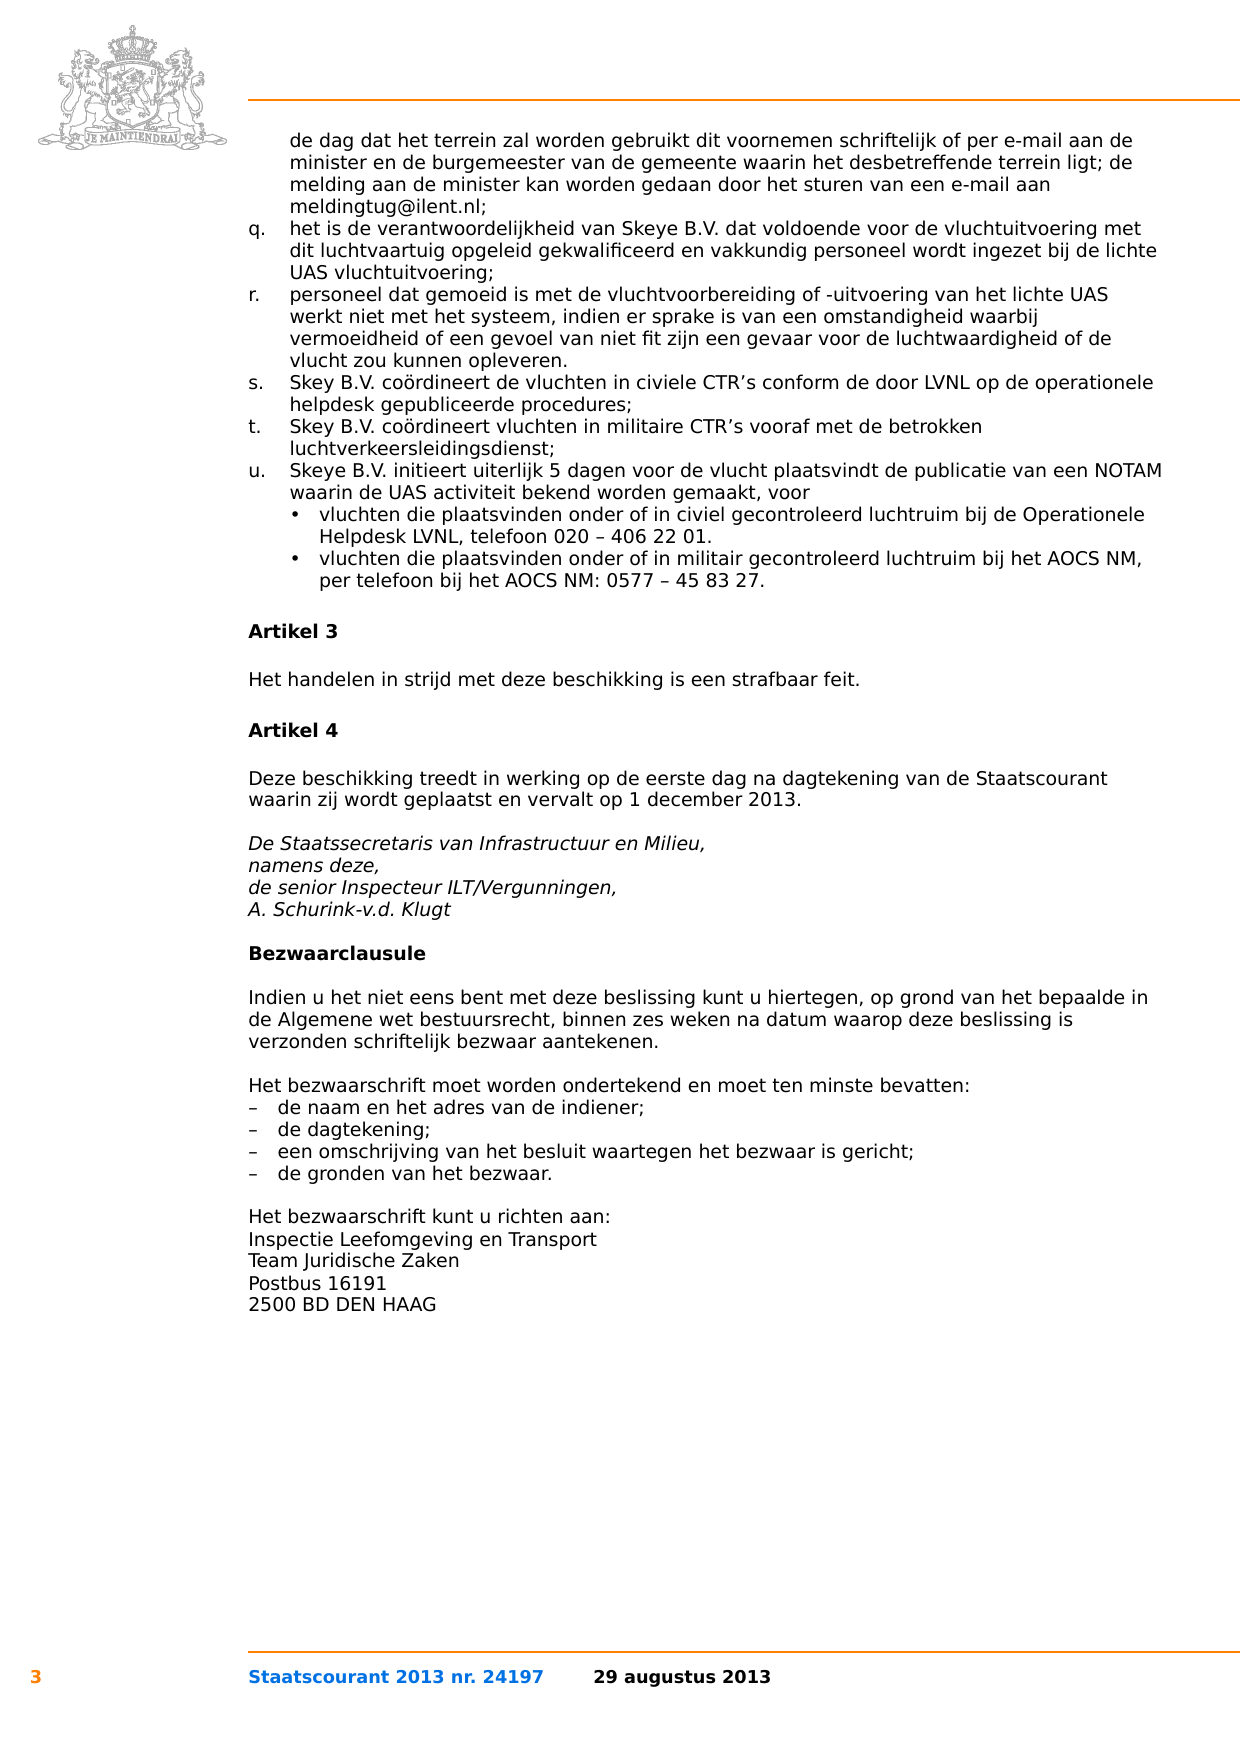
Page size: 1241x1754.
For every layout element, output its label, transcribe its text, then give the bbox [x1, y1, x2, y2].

subtitle Artikel 3 [248, 621, 1163, 643]
text – de gronden van het bezwaar. [248, 1163, 1163, 1184]
text 2500 BD DEN HAAG [248, 1294, 1163, 1316]
text Postbus 16191 [248, 1272, 1163, 1294]
text Het handelen in strijd met deze beschikking is een strafbaar feit. [248, 668, 1163, 690]
text • vluchten die plaatsvinden onder of in militair gecontroleerd luchtruim bij het AOCS NM, per telefoon bij het AOCS NM: 0577 – 45 83 27. [289, 547, 1163, 591]
text De Staatssecretaris van Infrastructuur en Milieu, namens deze, de senior Inspecteur ILT/Vergunningen, A. Schurink-v.d. Klugt [248, 833, 1163, 921]
text r. personeel dat gemoeid is met de vluchtvoorbereiding of -uitvoering van het lichte UAS werkt niet met het systeem, indien er sprake is van een omstandigheid waarbij vermoeidheid of een gevoel van niet fit zijn een gevaar voor de luchtwaardigheid of de vlucht zou kunnen opleveren. [248, 284, 1163, 372]
text q. het is de verantwoordelijkheid van Skeye B.V. dat voldoende voor de vluchtuitvoering met dit luchtvaartuig opgeleid gekwalificeerd en vakkundig personeel wordt ingezet bij de lichte UAS vluchtuitvoering; [248, 218, 1163, 284]
text de dag dat het terrein zal worden gebruikt dit voornemen schriftelijk of per e-mail aan de minister en de burgemeester van de gemeente waarin het desbetreffende terrein ligt; de melding aan de minister kan worden gedaan door het sturen van een e-mail aan meldingtug@ilent.nl; [248, 130, 1163, 218]
text s. Skey B.V. coördineert de vluchten in civiele CTR’s conform de door LVNL op de operationele helpdesk gepubliceerde procedures; [248, 372, 1163, 416]
text Inspectie Leefomgeving en Transport [248, 1228, 1163, 1250]
text Team Juridische Zaken [248, 1250, 1163, 1272]
text • vluchten die plaatsvinden onder of in civiel gecontroleerd luchtruim bij de Operationele Helpdesk LVNL, telefoon 020 – 406 22 01. [289, 503, 1163, 547]
text Het bezwaarschrift moet worden ondertekend en moet ten minste bevatten: [248, 1075, 1163, 1097]
text Indien u het niet eens bent met deze beslissing kunt u hiertegen, op grond van het bepaalde in de Algemene wet bestuursrecht, binnen zes weken na datum waarop deze beslissing is verzonden schriftelijk bezwaar aantekenen. [248, 987, 1163, 1053]
text t. Skey B.V. coördineert vluchten in militaire CTR’s vooraf met de betrokken luchtverkeersleidingsdienst; [248, 416, 1163, 459]
text Deze beschikking treedt in werking op de eerste dag na dagtekening van de Staatscourant waarin zij wordt geplaatst en vervalt op 1 december 2013. [248, 767, 1163, 811]
text – de naam en het adres van de indiener; [248, 1097, 1163, 1119]
subtitle Artikel 4 [248, 720, 1163, 742]
text u. Skeye B.V. initieert uiterlijk 5 dagen voor de vlucht plaatsvindt de publicatie van een NOTAM waarin de UAS activiteit bekend worden gemaakt, voor [248, 459, 1163, 503]
text – de dagtekening; [248, 1119, 1163, 1141]
text Het bezwaarschrift kunt u richten aan: [248, 1206, 1163, 1228]
picture [38, 25, 227, 150]
text – een omschrijving van het besluit waartegen het bezwaar is gericht; [248, 1141, 1163, 1163]
text Bezwaarclausule [248, 943, 1163, 965]
